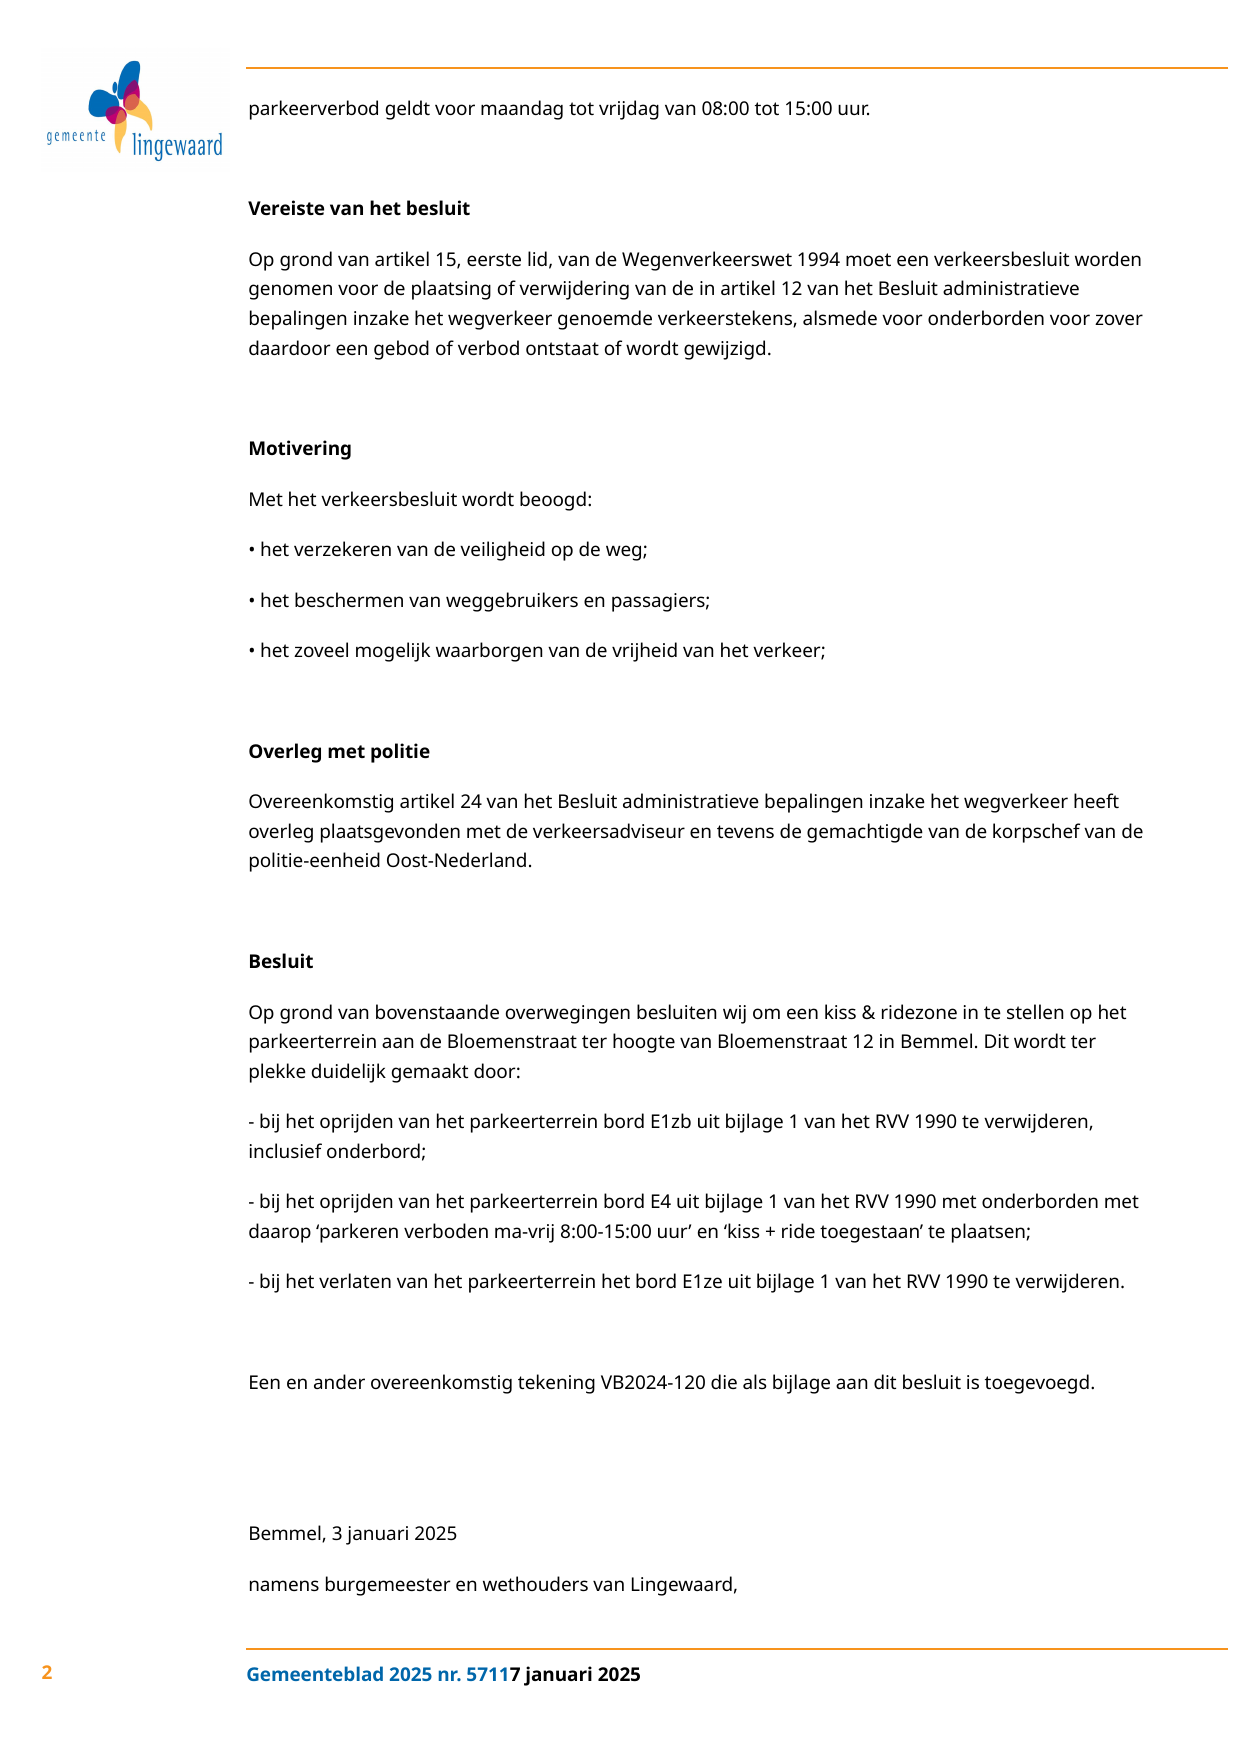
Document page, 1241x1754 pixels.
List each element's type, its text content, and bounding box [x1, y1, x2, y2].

text - bij het oprijden van het parkeerterrein bord E4 uit bijlage 1 van het RVV 1990 met onderborden met daarop ‘parkeren verboden ma-vrij 8:00-15:00 uur’ en ‘kiss + ride toegestaan’ te plaatsen; [248, 1188, 1152, 1244]
text - bij het verlaten van het parkeerterrein het bord E1ze uit bijlage 1 van het RVV 1990 te verwijderen. [248, 1268, 1152, 1294]
text • het verzekeren van de veiligheid op de weg; [248, 536, 1152, 562]
text Motivering [248, 436, 1152, 461]
text • het beschermen van weggebruikers en passagiers; [248, 587, 1152, 613]
text • het zoveel mogelijk waarborgen van de vrijheid van het verkeer; [248, 637, 1152, 663]
text Op grond van bovenstaande overwegingen besluiten wij om een kiss & ridezone in te stellen op het parkeerterrein aan de Bloemenstraat ter hoogte van Bloemenstraat 12 in Bemmel. Dit wordt ter plekke duidelijk gemaakt door: [248, 999, 1152, 1084]
text - bij het oprijden van het parkeerterrein bord E1zb uit bijlage 1 van het RVV 1990 te verwijderen, inclusief onderbord; [248, 1108, 1152, 1164]
text Bemmel, 3 januari 2025 [248, 1521, 1152, 1546]
text Op grond van artikel 15, eerste lid, van de Wegenverkeerswet 1994 moet een verkeersbesluit worden genomen voor de plaatsing of verwijdering van de in artikel 12 van het Besluit administratieve bepalingen inzake het wegverkeer genoemde verkeerstekens, alsmede voor onderborden voor zover daardoor een gebod of verbod ontstaat of wordt gewijzigd. [248, 246, 1152, 361]
text Vereiste van het besluit [248, 196, 1152, 221]
text Overeenkomstig artikel 24 van het Besluit administratieve bepalingen inzake het wegverkeer heeft overleg plaatsgevonden met de verkeersadviseur en tevens de gemachtigde van de korpschef van de politie-eenheid Oost-Nederland. [248, 788, 1152, 873]
picture [41, 47, 231, 172]
text Overleg met politie [248, 738, 1152, 764]
text Een en ander overeenkomstig tekening VB2024-120 die als bijlage aan dit besluit is toegevoegd. [248, 1369, 1152, 1395]
text namens burgemeester en wethouders van Lingewaard, [248, 1571, 1152, 1597]
text Besluit [248, 948, 1152, 974]
text parkeerverbod geldt voor maandag tot vrijdag van 08:00 tot 15:00 uur. [248, 95, 1152, 121]
text Met het verkeersbesluit wordt beoogd: [248, 486, 1152, 512]
